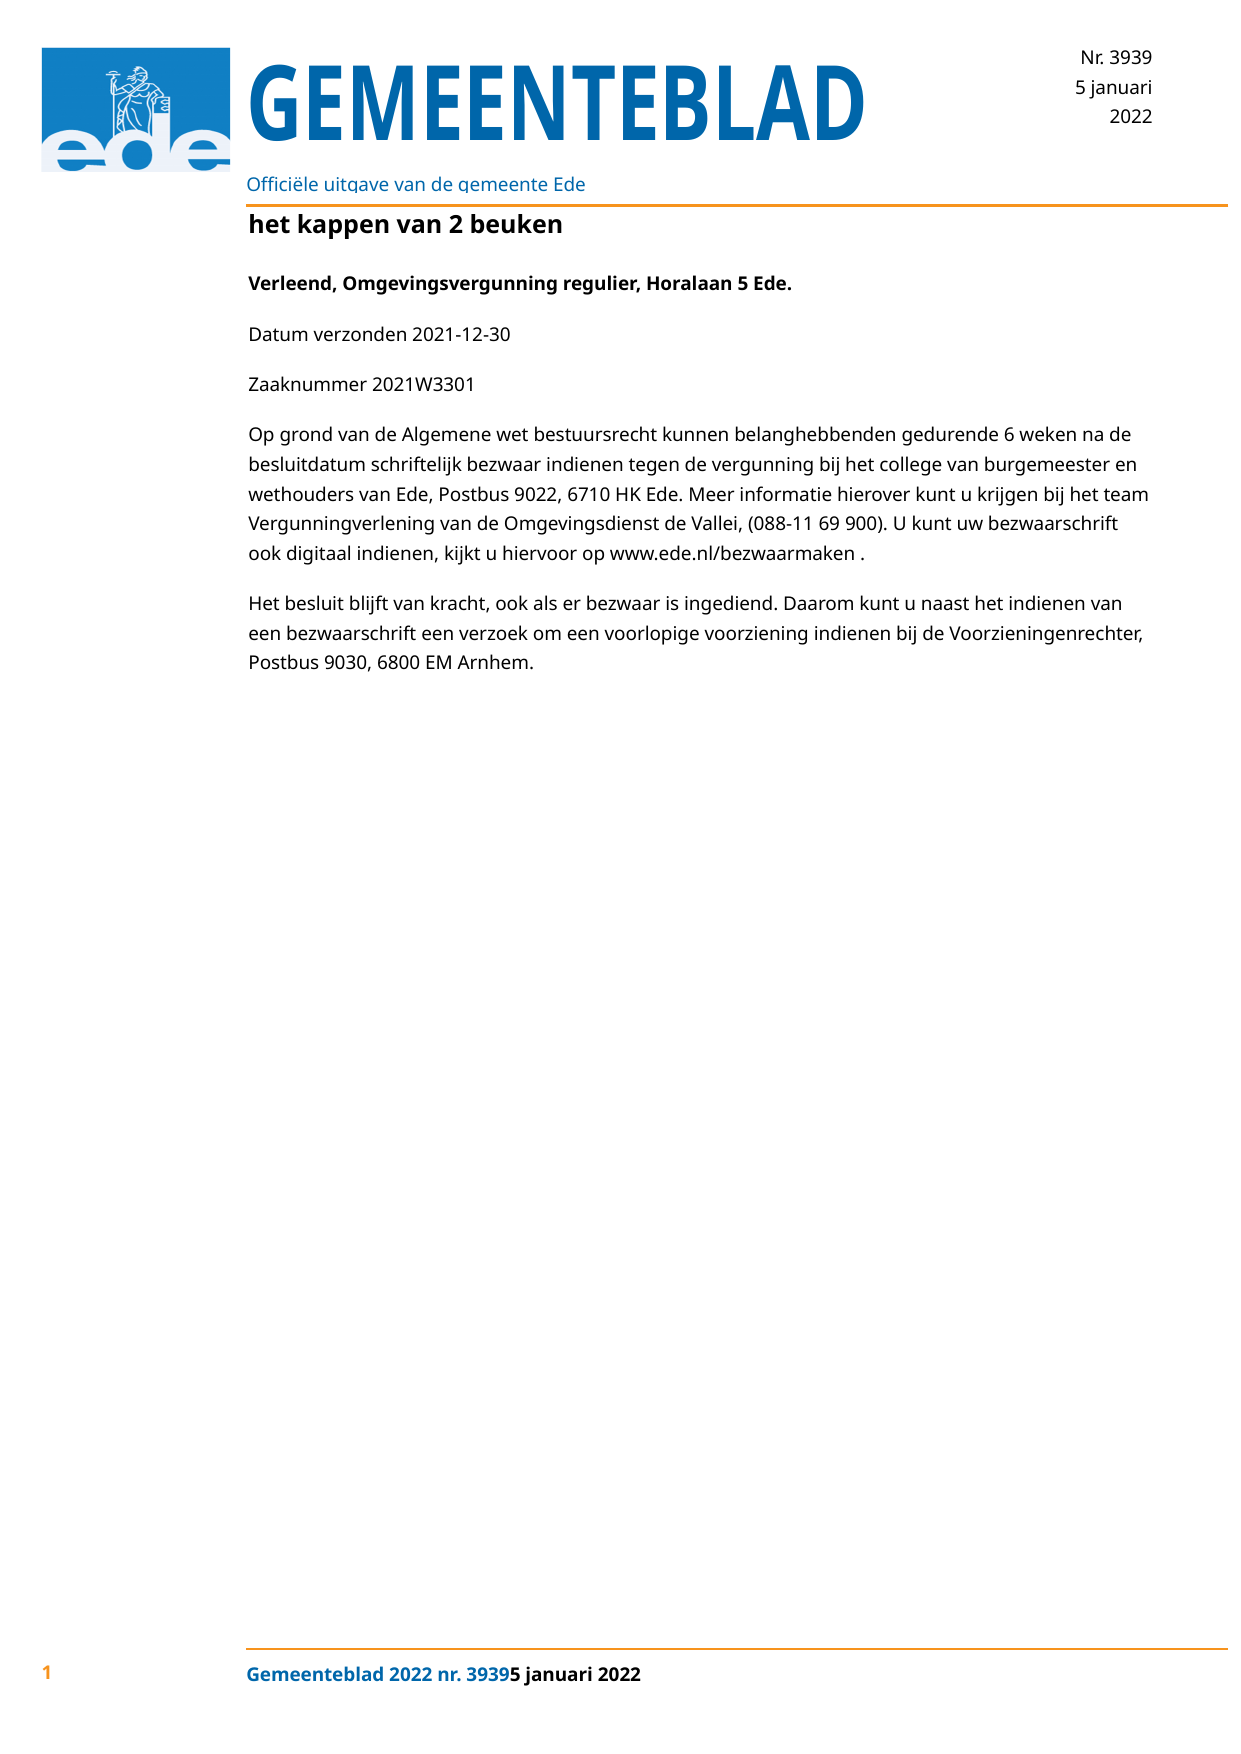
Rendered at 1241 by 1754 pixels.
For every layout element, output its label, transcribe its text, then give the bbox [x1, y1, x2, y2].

text Datum verzonden 2021-12-30 [248, 321, 1152, 346]
text Verleend, Omgevingsvergunning regulier, Horalaan 5 Ede. [248, 270, 1152, 296]
picture [41, 47, 231, 172]
text Zaaknummer 2021W3301 [248, 371, 1152, 397]
text Het besluit blijft van kracht, ook als er bezwaar is ingediend. Daarom kunt u naast het indienen van een bezwaarschrift een verzoek om een voorlopige voorziening indienen bij de Voorzieningenrechter, Postbus 9030, 6800 EM Arnhem. [248, 590, 1152, 675]
text het kappen van 2 beuken [248, 207, 1152, 241]
text Op grond van de Algemene wet bestuursrecht kunnen belanghebbenden gedurende 6 weken na de besluitdatum schriftelijk bezwaar indienen tegen de vergunning bij het college van burgemeester en wethouders van Ede, Postbus 9022, 6710 HK Ede. Meer informatie hierover kunt u krijgen bij het team Vergunningverlening van de Omgevingsdienst de Vallei, (088-11 69 900). U kunt uw bezwaarschrift ook digitaal indienen, kijkt u hiervoor op www.ede.nl/bezwaarmaken . [248, 422, 1152, 566]
